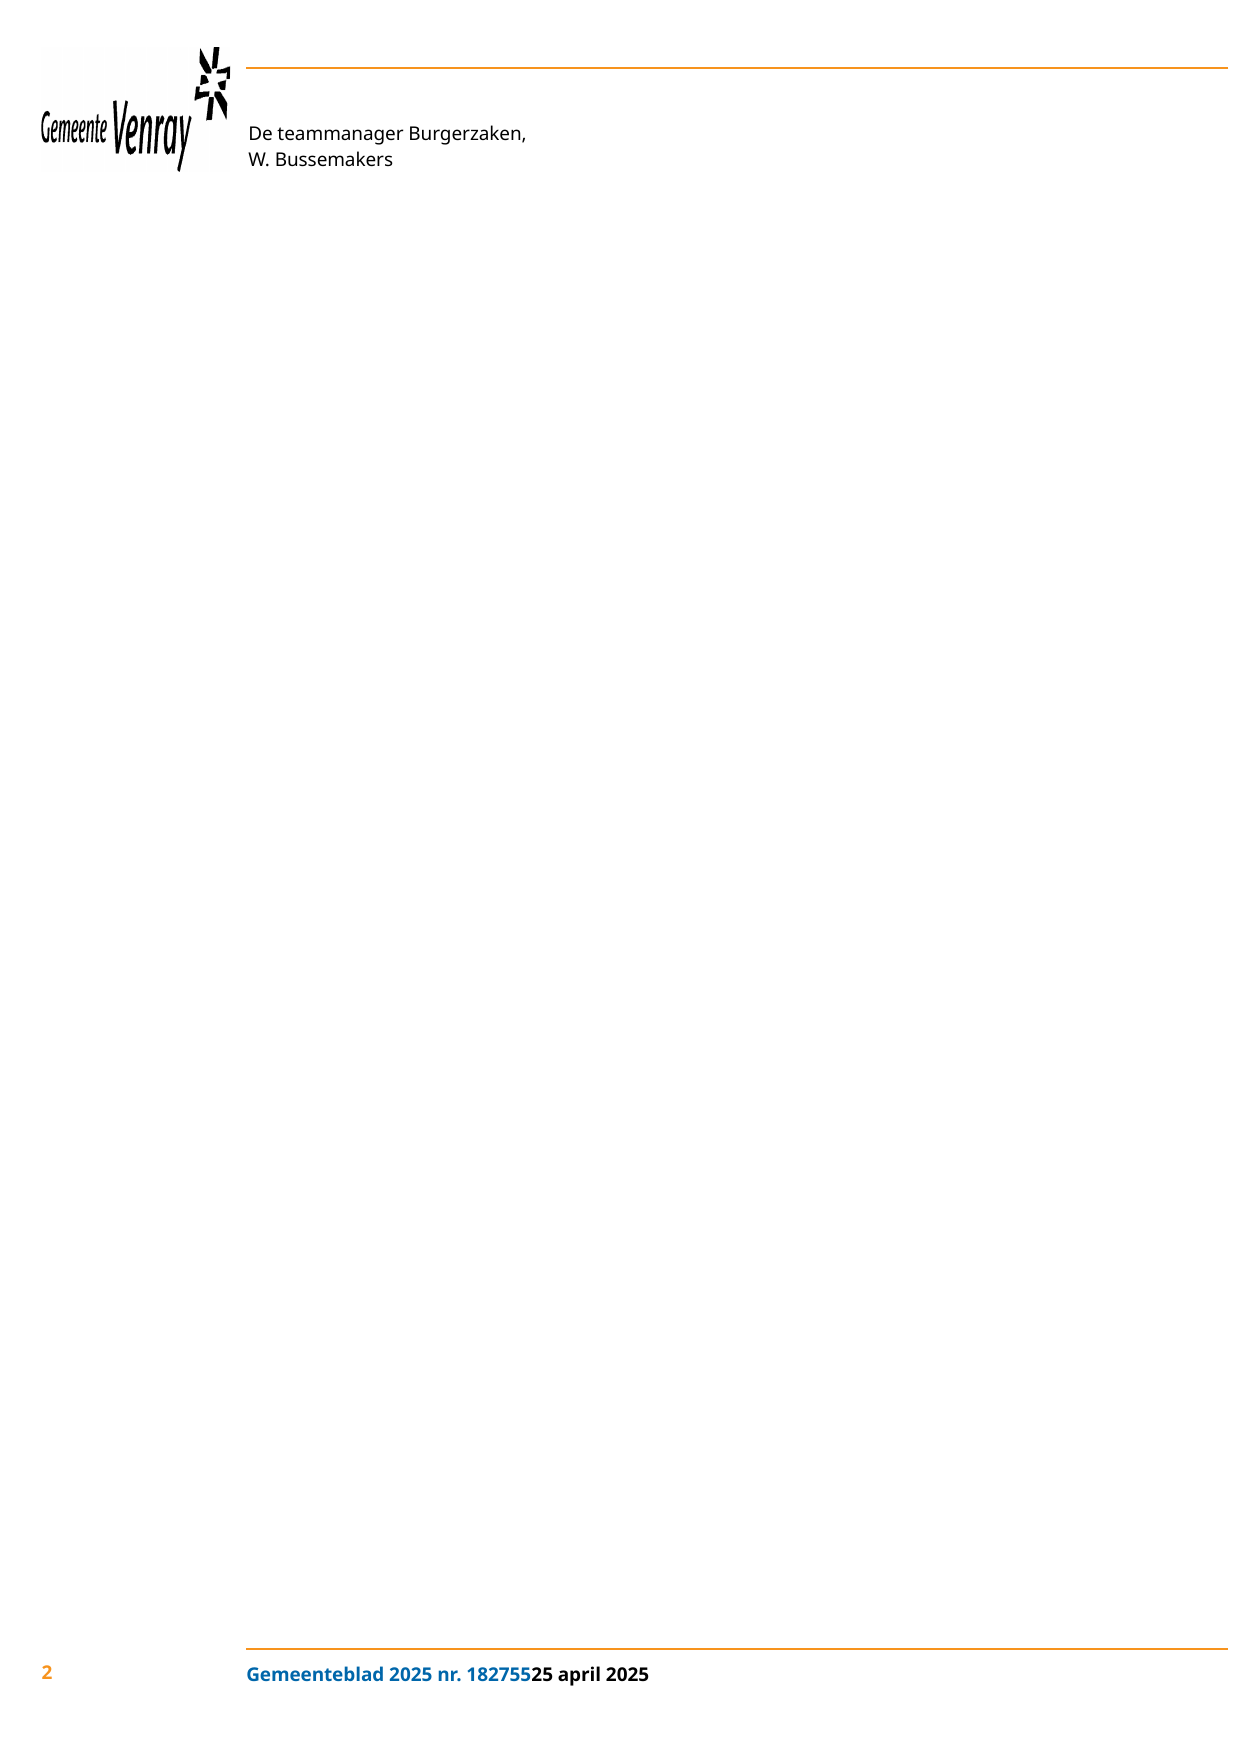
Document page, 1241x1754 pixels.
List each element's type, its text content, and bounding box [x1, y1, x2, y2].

text De teammanager Burgerzaken, [248, 121, 1152, 146]
text W. Bussemakers [248, 146, 1152, 172]
picture [41, 47, 231, 172]
